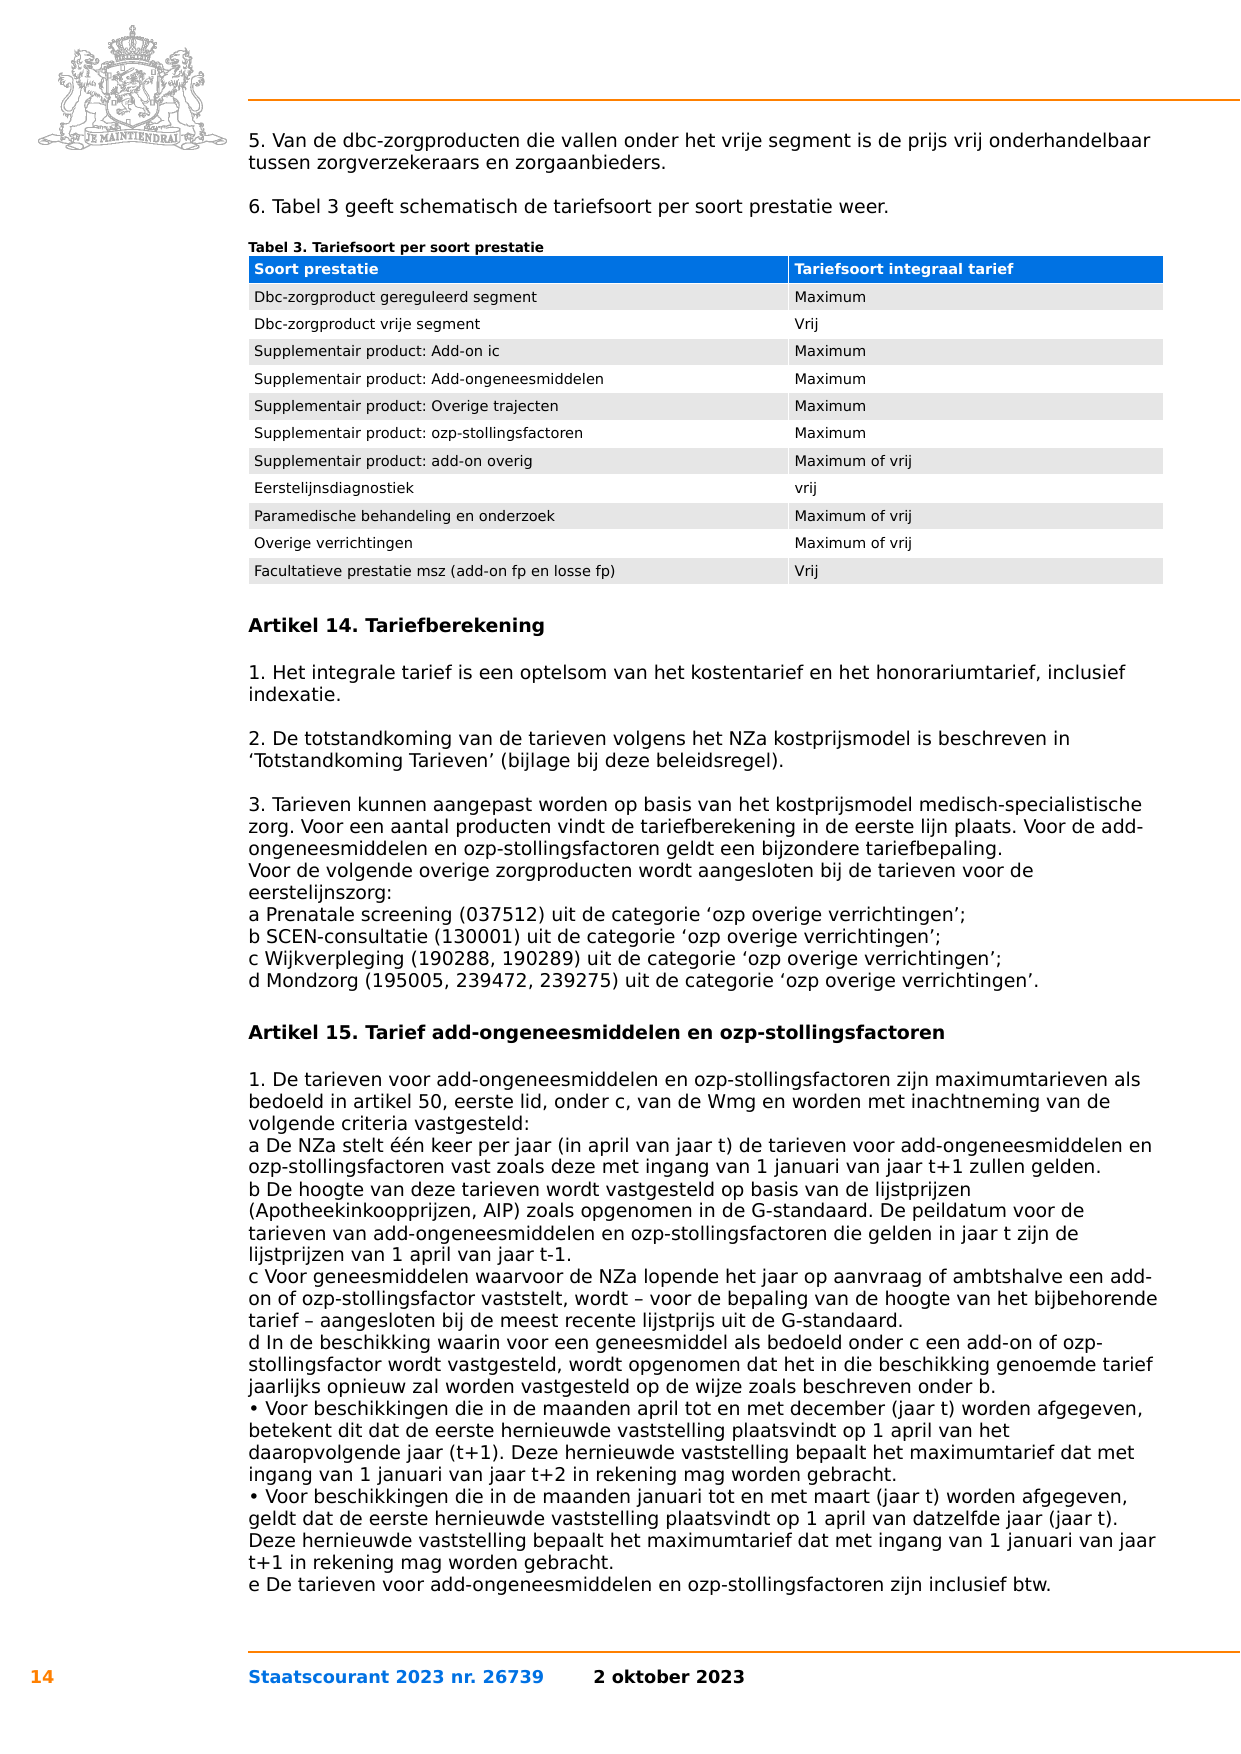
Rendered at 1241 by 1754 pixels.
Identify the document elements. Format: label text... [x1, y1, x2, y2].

table_cell Vrij [789, 311, 1163, 337]
text a De NZa stelt één keer per jaar (in april van jaar t) de tarieven voor add-ongeneesmiddelen en ozp-stollingsfactoren vast zoals deze met ingang van 1 januari van jaar t+1 zullen gelden. [248, 1134, 1163, 1178]
table_header Tabel 3. Tariefsoort per soort prestatie [248, 240, 1163, 255]
table_cell Supplementair product: Add-on ic [249, 339, 788, 365]
subtitle Artikel 14. Tariefberekening [248, 615, 1163, 637]
text • Voor beschikkingen die in de maanden april tot en met december (jaar t) worden afgegeven, betekent dit dat de eerste hernieuwde vaststelling plaatsvindt op 1 april van het daaropvolgende jaar (t+1). Deze hernieuwde vaststelling bepaalt het maximumtarief dat met ingang van 1 januari van jaar t+2 in rekening mag worden gebracht. [248, 1398, 1163, 1486]
table_cell Maximum [789, 284, 1163, 310]
text c Voor geneesmiddelen waarvoor de NZa lopende het jaar op aanvraag of ambtshalve een add-on of ozp-stollingsfactor vaststelt, wordt – voor de bepaling van de hoogte van het bijbehorende tarief – aangesloten bij de meest recente lijstprijs uit de G-standaard. [248, 1266, 1163, 1332]
table_cell Overige verrichtingen [249, 530, 788, 557]
table_cell Supplementair product: Add-ongeneesmiddelen [249, 366, 788, 392]
table_cell Facultatieve prestatie msz (add-on fp en losse fp) [249, 558, 788, 584]
picture [38, 25, 227, 150]
table_cell Maximum [789, 339, 1163, 365]
table_cell Paramedische behandeling en onderzoek [249, 503, 788, 529]
text • Voor beschikkingen die in de maanden januari tot en met maart (jaar t) worden afgegeven, geldt dat de eerste hernieuwde vaststelling plaatsvindt op 1 april van datzelfde jaar (jaar t). Deze hernieuwde vaststelling bepaalt het maximumtarief dat met ingang van 1 januari van jaar t+1 in rekening mag worden gebracht. [248, 1486, 1163, 1574]
table_cell Supplementair product: ozp-stollingsfactoren [249, 421, 788, 447]
text c Wijkverpleging (190288, 190289) uit de categorie ‘ozp overige verrichtingen’; [248, 948, 1163, 969]
table_cell Maximum of vrij [789, 448, 1163, 474]
text b SCEN-consultatie (130001) uit de categorie ‘ozp overige verrichtingen’; [248, 926, 1163, 948]
table_cell Tariefsoort integraal tarief [789, 256, 1163, 283]
table_cell Dbc-zorgproduct gereguleerd segment [249, 284, 788, 310]
table_cell Maximum [789, 393, 1163, 420]
table_cell Maximum [789, 366, 1163, 392]
text a Prenatale screening (037512) uit de categorie ‘ozp overige verrichtingen’; [248, 904, 1163, 926]
table_cell Maximum [789, 421, 1163, 447]
table_cell Eerstelijnsdiagnostiek [249, 476, 788, 502]
table_cell vrij [789, 476, 1163, 502]
table_cell Supplementair product: Overige trajecten [249, 393, 788, 420]
text 1. De tarieven voor add-ongeneesmiddelen en ozp-stollingsfactoren zijn maximumtarieven als bedoeld in artikel 50, eerste lid, onder c, van de Wmg en worden met inachtneming van de volgende criteria vastgesteld: [248, 1068, 1163, 1134]
text 2. De totstandkoming van de tarieven volgens het NZa kostprijsmodel is beschreven in ‘Totstandkoming Tarieven’ (bijlage bij deze beleidsregel). [248, 728, 1163, 772]
table_cell Vrij [789, 558, 1163, 584]
text d In de beschikking waarin voor een geneesmiddel als bedoeld onder c een add-on of ozp-stollingsfactor wordt vastgesteld, wordt opgenomen dat het in die beschikking genoemde tarief jaarlijks opnieuw zal worden vastgesteld op de wijze zoals beschreven onder b. [248, 1332, 1163, 1398]
text Voor de volgende overige zorgproducten wordt aangesloten bij de tarieven voor de eerstelijnszorg: [248, 860, 1163, 904]
table_cell Dbc-zorgproduct vrije segment [249, 311, 788, 337]
table_cell Soort prestatie [249, 256, 788, 283]
text b De hoogte van deze tarieven wordt vastgesteld op basis van de lijstprijzen (Apotheekinkoopprijzen, AIP) zoals opgenomen in de G-standaard. De peildatum voor de tarieven van add-ongeneesmiddelen en ozp-stollingsfactoren die gelden in jaar t zijn de lijstprijzen van 1 april van jaar t-1. [248, 1178, 1163, 1266]
table_cell Maximum of vrij [789, 503, 1163, 529]
text e De tarieven voor add-ongeneesmiddelen en ozp-stollingsfactoren zijn inclusief btw. [248, 1574, 1163, 1596]
table_cell Supplementair product: add-on overig [249, 448, 788, 474]
text 3. Tarieven kunnen aangepast worden op basis van het kostprijsmodel medisch-specialistische zorg. Voor een aantal producten vindt de tariefberekening in de eerste lijn plaats. Voor de add-ongeneesmiddelen en ozp-stollingsfactoren geldt een bijzondere tariefbepaling. [248, 794, 1163, 860]
text 5. Van de dbc-zorgproducten die vallen onder het vrije segment is de prijs vrij onderhandelbaar tussen zorgverzekeraars en zorgaanbieders. [248, 130, 1163, 174]
table_cell Maximum of vrij [789, 530, 1163, 557]
text 6. Tabel 3 geeft schematisch de tariefsoort per soort prestatie weer. [248, 196, 1163, 218]
subtitle Artikel 15. Tarief add-ongeneesmiddelen en ozp-stollingsfactoren [248, 1022, 1163, 1043]
text 1. Het integrale tarief is een optelsom van het kostentarief en het honorariumtarief, inclusief indexatie. [248, 662, 1163, 706]
text d Mondzorg (195005, 239472, 239275) uit de categorie ‘ozp overige verrichtingen’. [248, 969, 1163, 992]
